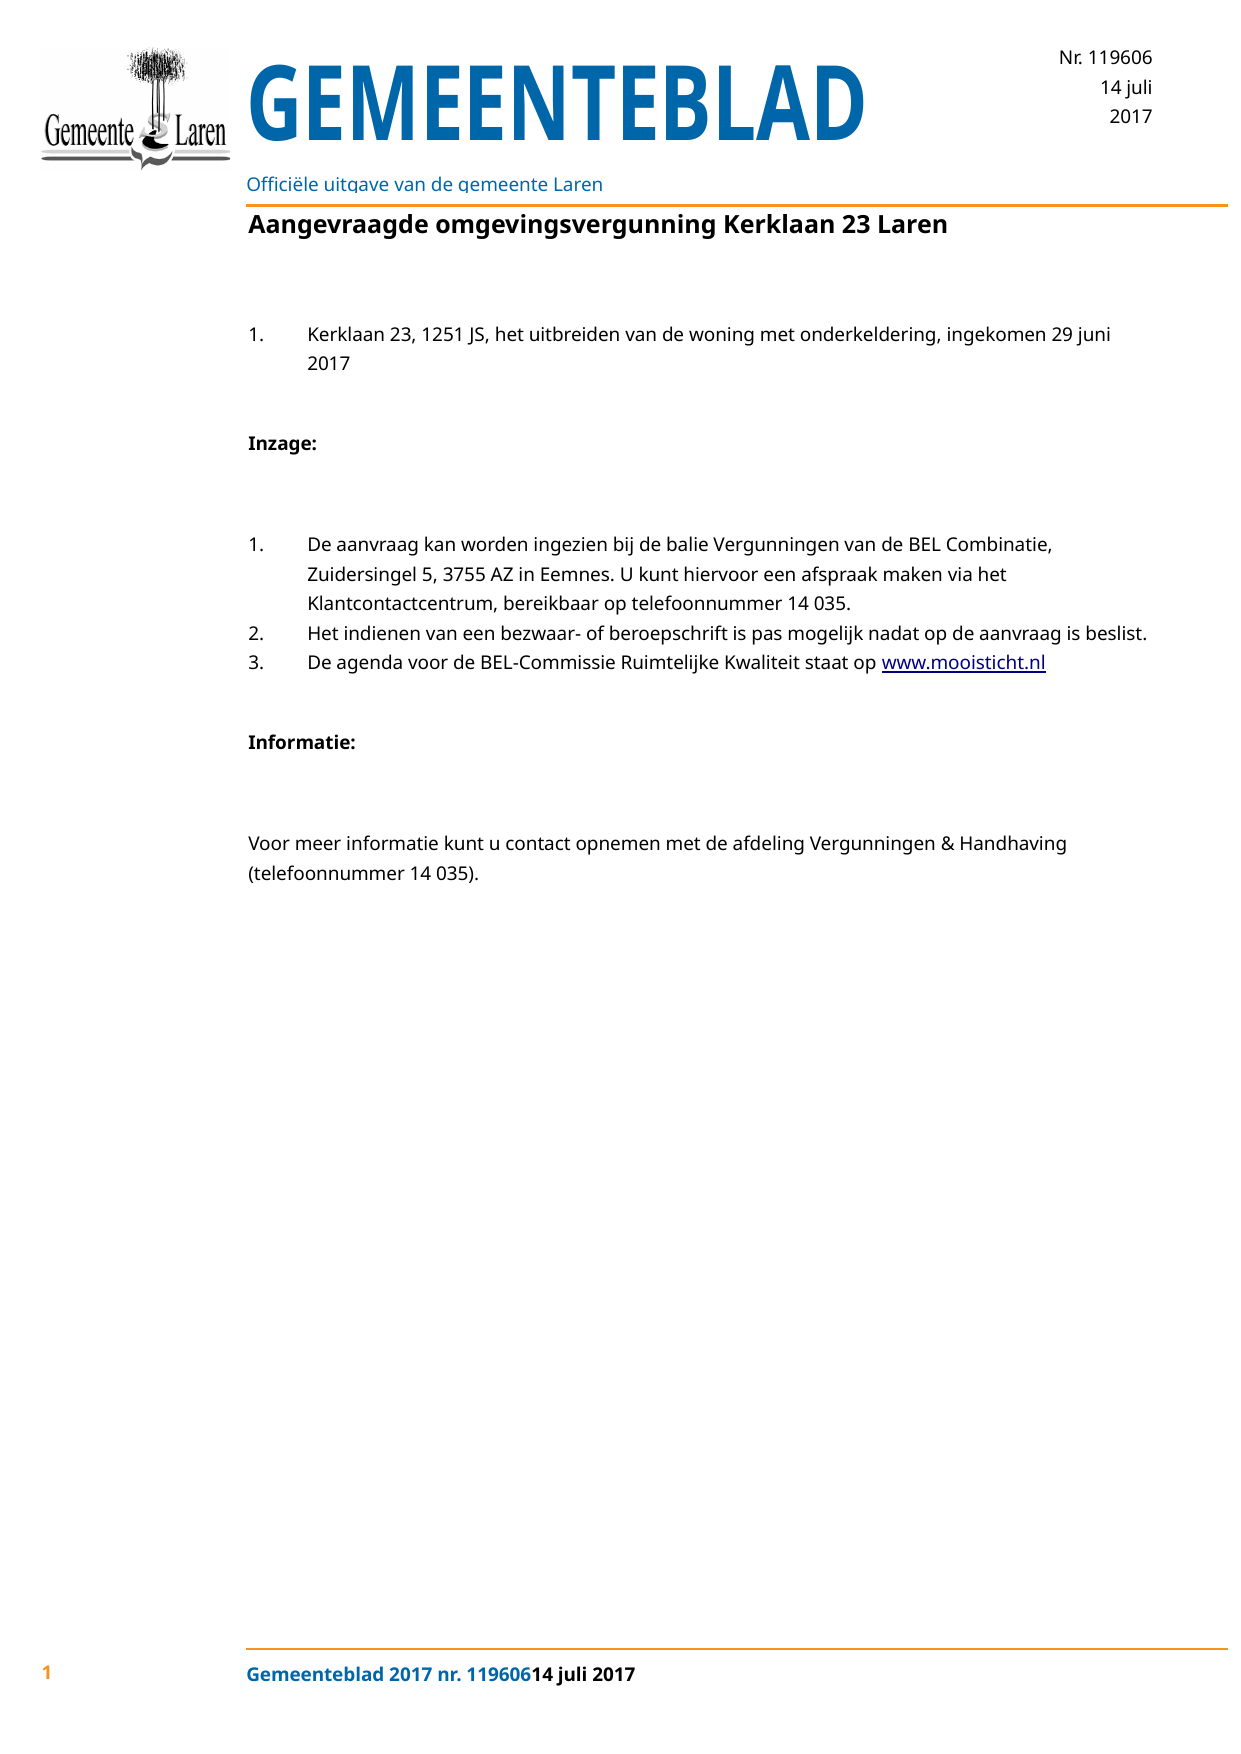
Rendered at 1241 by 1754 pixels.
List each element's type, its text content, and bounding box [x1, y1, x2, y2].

text Aangevraagde omgevingsvergunning Kerklaan 23 Laren [248, 207, 1152, 241]
picture [41, 47, 231, 172]
list Kerklaan 23, 1251 JS, het uitbreiden van de woning met onderkeldering, ingekomen 29 juni 2017 [248, 321, 1152, 376]
text Informatie: [248, 729, 1152, 755]
list De aanvraag kan worden ingezien bij de balie Vergunningen van de BEL Combinatie, Zuidersingel 5, 3755 AZ in Eemnes. U kunt hiervoor een afspraak maken via het Klantcontactcentrum, bereikbaar op telefoonnummer 14 035. [248, 531, 1152, 616]
text Voor meer informatie kunt u contact opnemen met de afdeling Vergunningen & Handhaving (telefoonnummer 14 035). [248, 830, 1152, 886]
text Inzage: [248, 430, 1152, 456]
list De agenda voor de BEL-Commissie Ruimtelijke Kwaliteit staat op www.mooisticht.nl [248, 649, 1152, 675]
list Het indienen van een bezwaar- of beroepschrift is pas mogelijk nadat op de aanvraag is beslist. [248, 620, 1152, 646]
